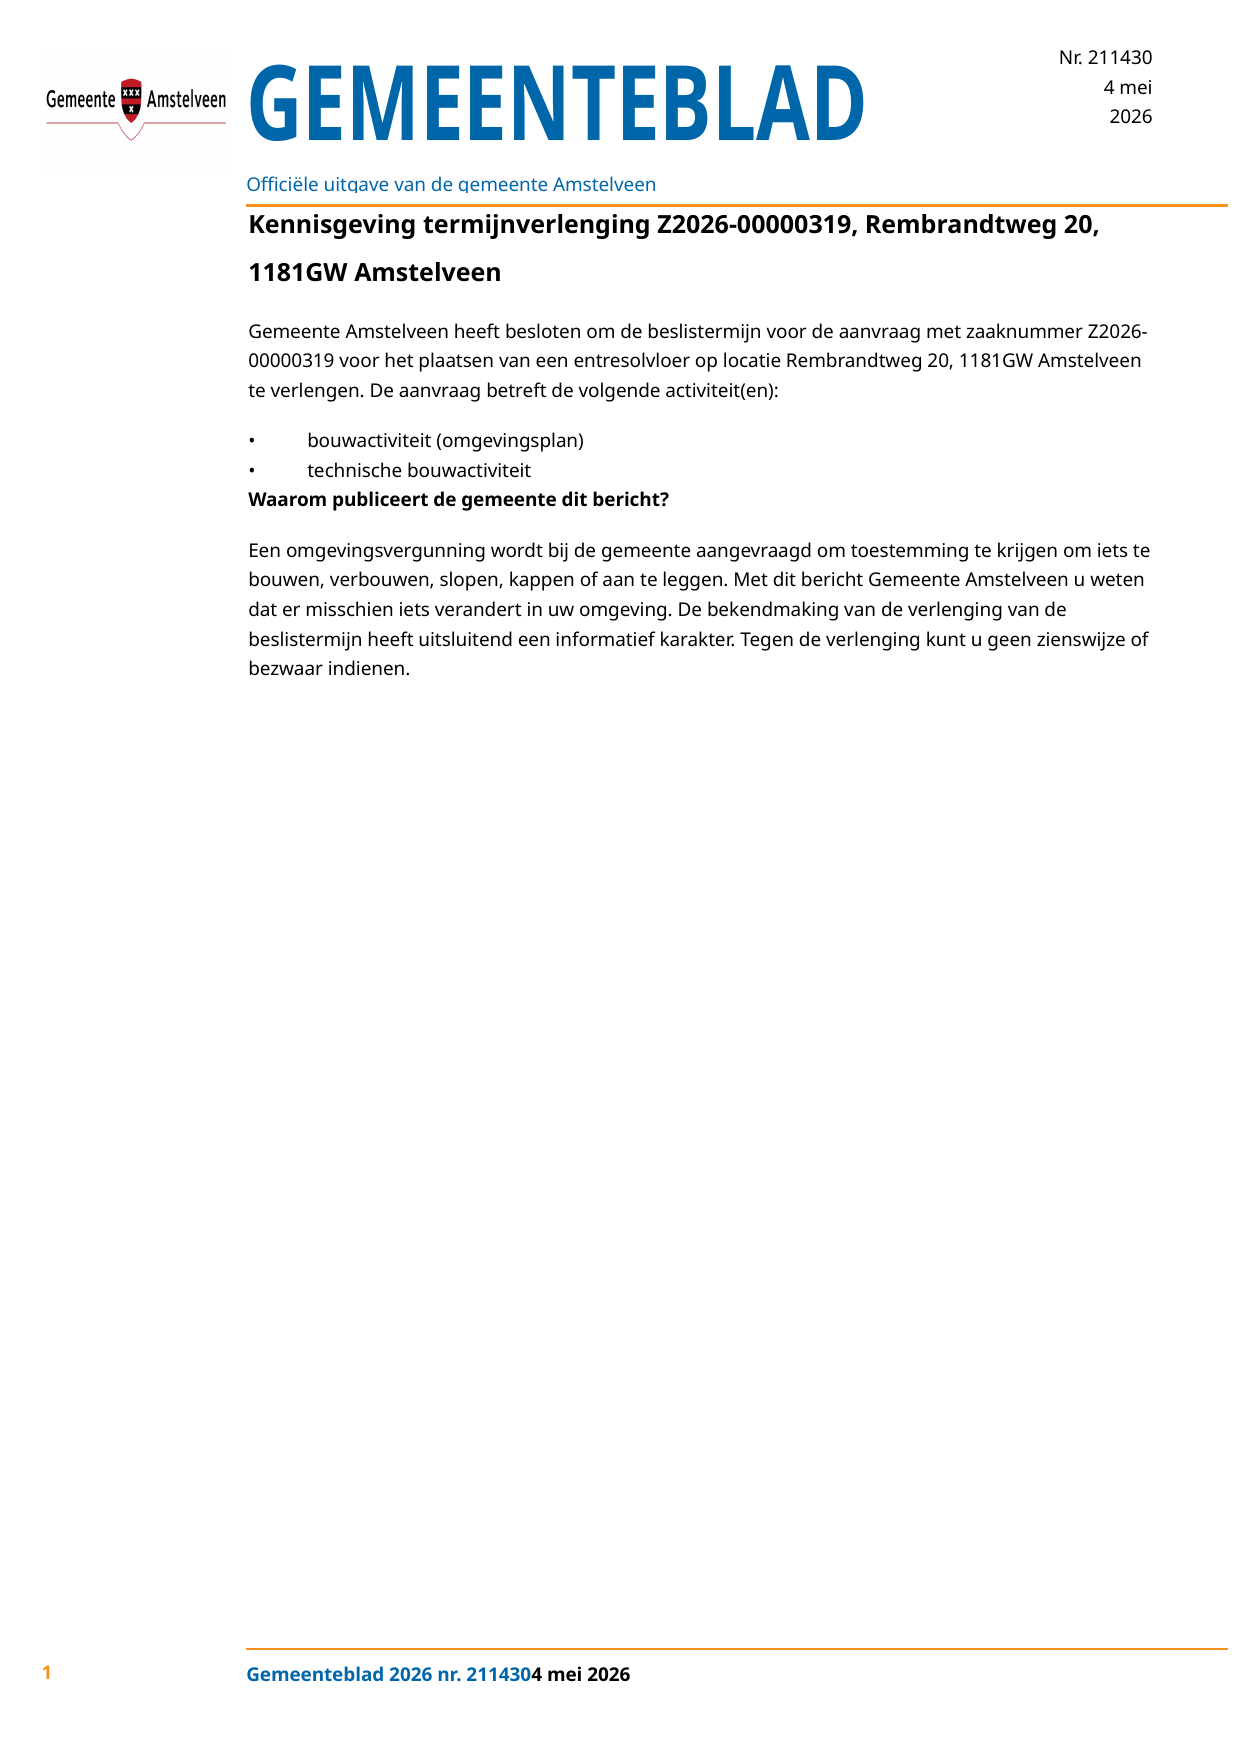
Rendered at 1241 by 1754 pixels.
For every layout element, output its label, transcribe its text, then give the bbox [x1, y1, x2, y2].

text Een omgevingsvergunning wordt bij de gemeente aangevraagd om toestemming te krijgen om iets te bouwen, verbouwen, slopen, kappen of aan te leggen. Met dit bericht Gemeente Amstelveen u weten dat er misschien iets verandert in uw omgeving. De bekendmaking van de verlenging van de beslistermijn heeft uitsluitend een informatief karakter. Tegen de verlenging kunt u geen zienswijze of bezwaar indienen. [248, 537, 1152, 681]
list bouwactiviteit (omgevingsplan) [248, 427, 1152, 453]
list technische bouwactiviteit [248, 457, 1152, 483]
text Gemeente Amstelveen heeft besloten om de beslistermijn voor de aanvraag met zaaknummer Z2026-00000319 voor het plaatsen van een entresolvloer op locatie Rembrandtweg 20, 1181GW Amstelveen te verlengen. De aanvraag betreft de volgende activiteit(en): [248, 318, 1152, 403]
picture [41, 47, 231, 172]
text Waarom publiceert de gemeente dit bericht? [248, 487, 1152, 512]
text Kennisgeving termijnverlenging Z2026-00000319, Rembrandtweg 20, 1181GW Amstelveen [248, 207, 1152, 288]
